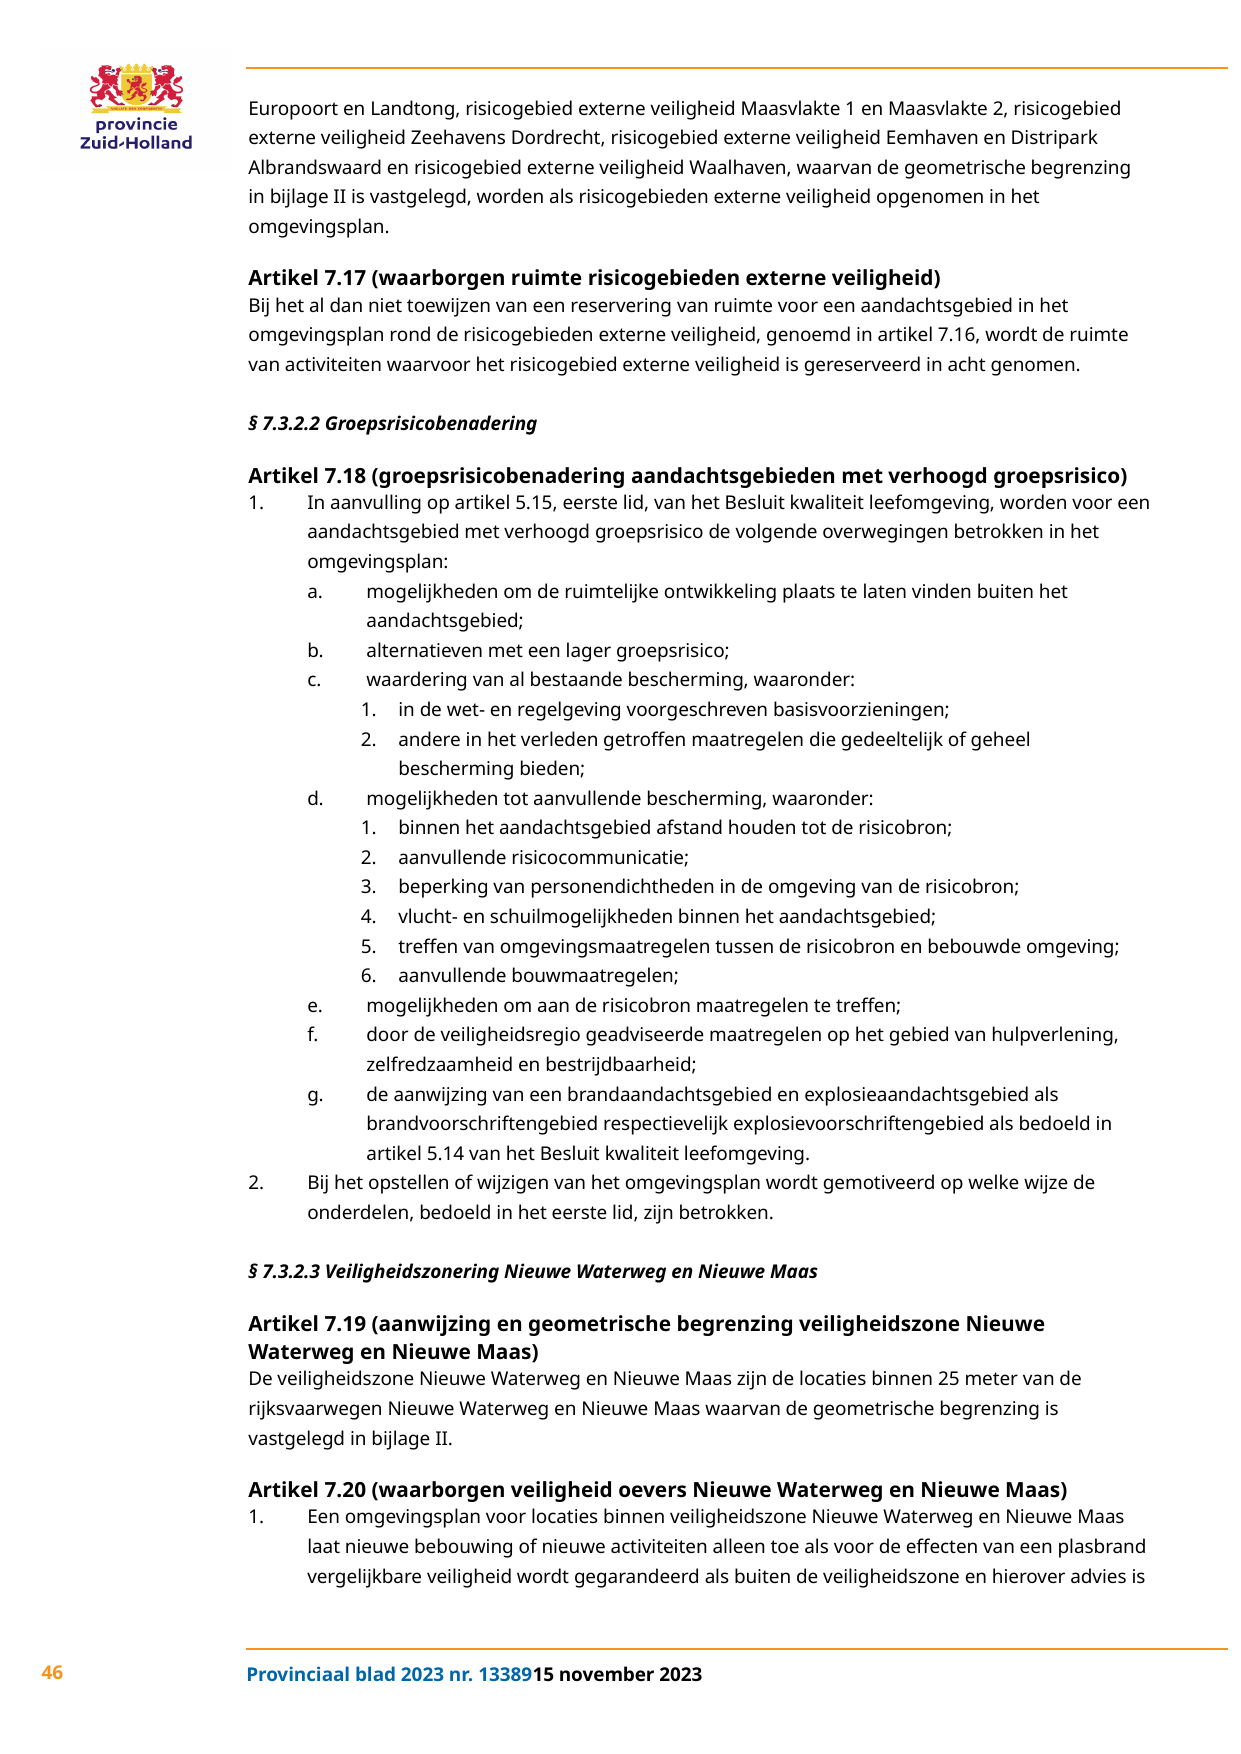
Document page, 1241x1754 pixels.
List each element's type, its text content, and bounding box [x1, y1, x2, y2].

list treffen van omgevingsmaatregelen tussen de risicobron en bebouwde omgeving; [361, 933, 1152, 959]
list beperking van personendichtheden in de omgeving van de risicobron; [361, 874, 1152, 899]
list Bij het opstellen of wijzigen van het omgevingsplan wordt gemotiveerd op welke wijze de onderdelen, bedoeld in het eerste lid, zijn betrokken. [248, 1169, 1152, 1225]
list vlucht- en schuilmogelijkheden binnen het aandachtsgebied; [361, 903, 1152, 929]
list andere in het verleden getroffen maatregelen die gedeeltelijk of geheel bescherming bieden; [361, 726, 1152, 781]
text § 7.3.2.3 Veiligheidszonering Nieuwe Waterweg en Nieuwe Maas [248, 1258, 1152, 1284]
list waardering van al bestaande bescherming, waaronder: [307, 667, 1152, 692]
list alternatieven met een lager groepsrisico; [307, 637, 1152, 663]
list door de veiligheidsregio geadviseerde maatregelen op het gebied van hulpverlening, zelfredzaamheid en bestrijdbaarheid; [307, 1022, 1152, 1077]
text Artikel 7.19 (aanwijzing en geometrische begrenzing veiligheidszone Nieuwe Waterweg en Nieuwe Maas) [248, 1309, 1152, 1366]
list mogelijkheden om de ruimtelijke ontwikkeling plaats te laten vinden buiten het aandachtsgebied; [307, 578, 1152, 633]
text § 7.3.2.2 Groepsrisicobenadering [248, 410, 1152, 436]
text Artikel 7.17 (waarborgen ruimte risicogebieden externe veiligheid) [248, 263, 1152, 292]
text Artikel 7.18 (groepsrisicobenadering aandachtsgebieden met verhoogd groepsrisico) [248, 461, 1152, 489]
list aanvullende risicocommunicatie; [361, 844, 1152, 870]
text Europoort en Landtong, risicogebied externe veiligheid Maasvlakte 1 en Maasvlakte 2, risicogebied externe veiligheid Zeehavens Dordrecht, risicogebied externe veiligheid Eemhaven en Distripark Albrandswaard en risicogebied externe veiligheid Waalhaven, waarvan de geometrische begrenzing in bijlage II is vastgelegd, worden als risicogebieden externe veiligheid opgenomen in het omgevingsplan. [248, 95, 1152, 239]
list in de wet- en regelgeving voorgeschreven basisvoorzieningen; [361, 696, 1152, 722]
list mogelijkheden tot aanvullende bescherming, waaronder: [307, 785, 1152, 811]
text De veiligheidszone Nieuwe Waterweg en Nieuwe Maas zijn de locaties binnen 25 meter van de rijksvaarwegen Nieuwe Waterweg en Nieuwe Maas waarvan de geometrische begrenzing is vastgelegd in bijlage II. [248, 1366, 1152, 1451]
list mogelijkheden om aan de risicobron maatregelen te treffen; [307, 992, 1152, 1018]
list binnen het aandachtsgebied afstand houden tot de risicobron; [361, 814, 1152, 840]
text Artikel 7.20 (waarborgen veiligheid oevers Nieuwe Waterweg en Nieuwe Maas) [248, 1475, 1152, 1504]
list aanvullende bouwmaatregelen; [361, 962, 1152, 988]
text Bij het al dan niet toewijzen van een reservering van ruimte voor een aandachtsgebied in het omgevingsplan rond de risicogebieden externe veiligheid, genoemd in artikel 7.16, wordt de ruimte van activiteiten waarvoor het risicogebied externe veiligheid is gereserveerd in acht genomen. [248, 292, 1152, 377]
list de aanwijzing van een brandaandachtsgebied en explosieaandachtsgebied als brandvoorschriftengebied respectievelijk explosievoorschriftengebied als bedoeld in artikel 5.14 van het Besluit kwaliteit leefomgeving. [307, 1081, 1152, 1166]
list In aanvulling op artikel 5.15, eerste lid, van het Besluit kwaliteit leefomgeving, worden voor een aandachtsgebied met verhoogd groepsrisico de volgende overwegingen betrokken in het omgevingsplan: [248, 489, 1152, 574]
list Een omgevingsplan voor locaties binnen veiligheidszone Nieuwe Waterweg en Nieuwe Maas laat nieuwe bebouwing of nieuwe activiteiten alleen toe als voor de effecten van een plasbrand vergelijkbare veiligheid wordt gegarandeerd als buiten de veiligheidszone en hierover advies is [248, 1504, 1152, 1588]
picture [41, 47, 231, 172]
